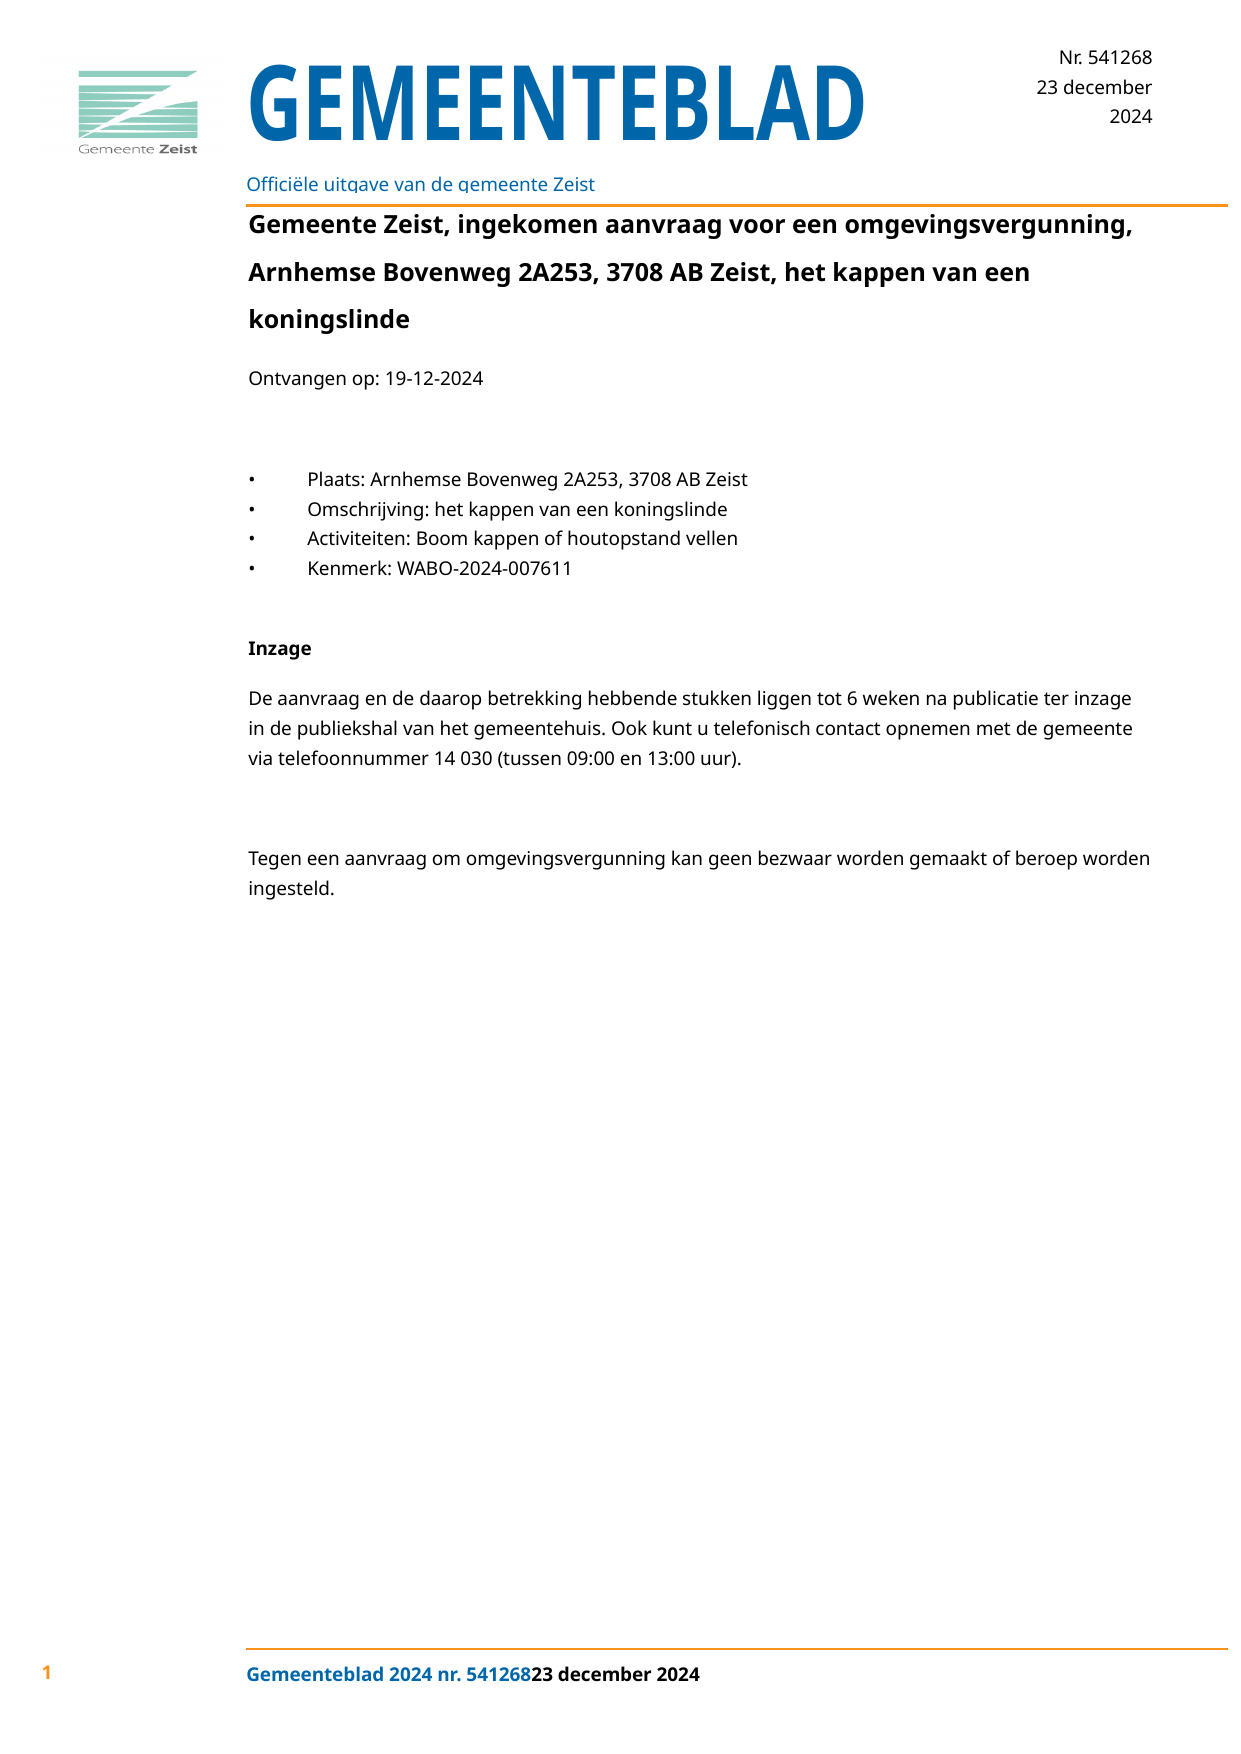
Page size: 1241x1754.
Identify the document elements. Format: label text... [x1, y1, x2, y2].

picture [41, 47, 231, 172]
list Omschrijving: het kappen van een koningslinde [248, 496, 1152, 522]
text Ontvangen op: 19-12-2024 [248, 366, 1152, 391]
text De aanvraag en de daarop betrekking hebbende stukken liggen tot 6 weken na publicatie ter inzage in de publiekshal van het gemeentehuis. Ook kunt u telefonisch contact opnemen met de gemeente via telefoonnummer 14 030 (tussen 09:00 en 13:00 uur). [248, 686, 1152, 770]
text Tegen een aanvraag om omgevingsvergunning kan geen bezwaar worden gemaakt of beroep worden ingesteld. [248, 846, 1152, 901]
text Inzage [248, 635, 1152, 661]
list Kenmerk: WABO-2024-007611 [248, 555, 1152, 581]
text Gemeente Zeist, ingekomen aanvraag voor een omgevingsvergunning, Arnhemse Bovenweg 2A253, 3708 AB Zeist, het kappen van een koningslinde [248, 207, 1152, 336]
list Plaats: Arnhemse Bovenweg 2A253, 3708 AB Zeist [248, 466, 1152, 492]
list Activiteiten: Boom kappen of houtopstand vellen [248, 526, 1152, 551]
